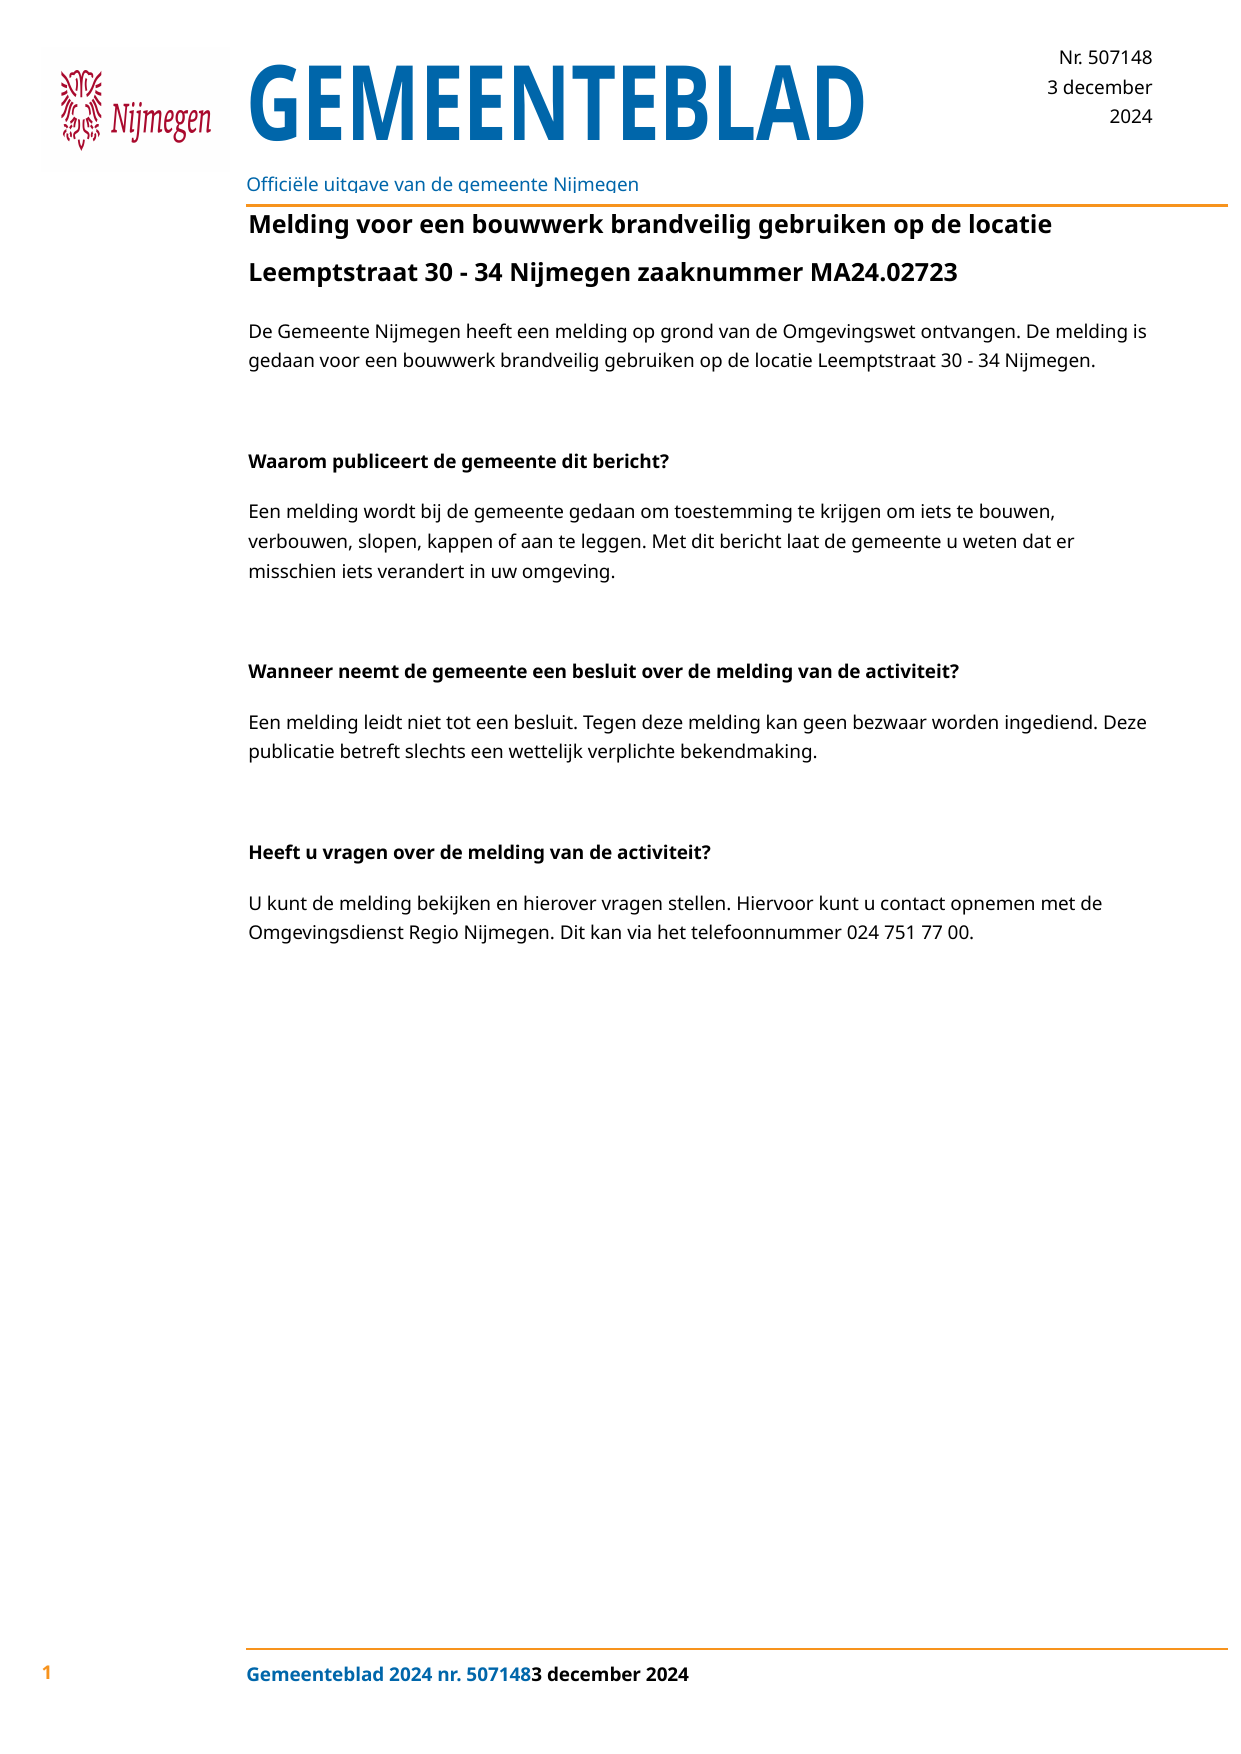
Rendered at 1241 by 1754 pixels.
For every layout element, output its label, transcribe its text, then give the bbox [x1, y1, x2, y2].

text Waarom publiceert de gemeente dit bericht? [248, 448, 1152, 474]
text De Gemeente Nijmegen heeft een melding op grond van de Omgevingswet ontvangen. De melding is gedaan voor een bouwwerk brandveilig gebruiken op de locatie Leemptstraat 30 - 34 Nijmegen. [248, 318, 1152, 373]
text Een melding wordt bij de gemeente gedaan om toestemming te krijgen om iets te bouwen, verbouwen, slopen, kappen of aan te leggen. Met dit bericht laat de gemeente u weten dat er misschien iets verandert in uw omgeving. [248, 499, 1152, 584]
text Heeft u vragen over de melding van de activiteit? [248, 839, 1152, 865]
text U kunt de melding bekijken en hierover vragen stellen. Hiervoor kunt u contact opnemen met de Omgevingsdienst Regio Nijmegen. Dit kan via het telefoonnummer 024 751 77 00. [248, 890, 1152, 945]
text Melding voor een bouwwerk brandveilig gebruiken op de locatie Leemptstraat 30 - 34 Nijmegen zaaknummer MA24.02723 [248, 207, 1152, 288]
text Een melding leidt niet tot een besluit. Tegen deze melding kan geen bezwaar worden ingediend. Deze publicatie betreft slechts een wettelijk verplichte bekendmaking. [248, 709, 1152, 764]
picture [41, 47, 231, 172]
text Wanneer neemt de gemeente een besluit over de melding van de activiteit? [248, 659, 1152, 684]
